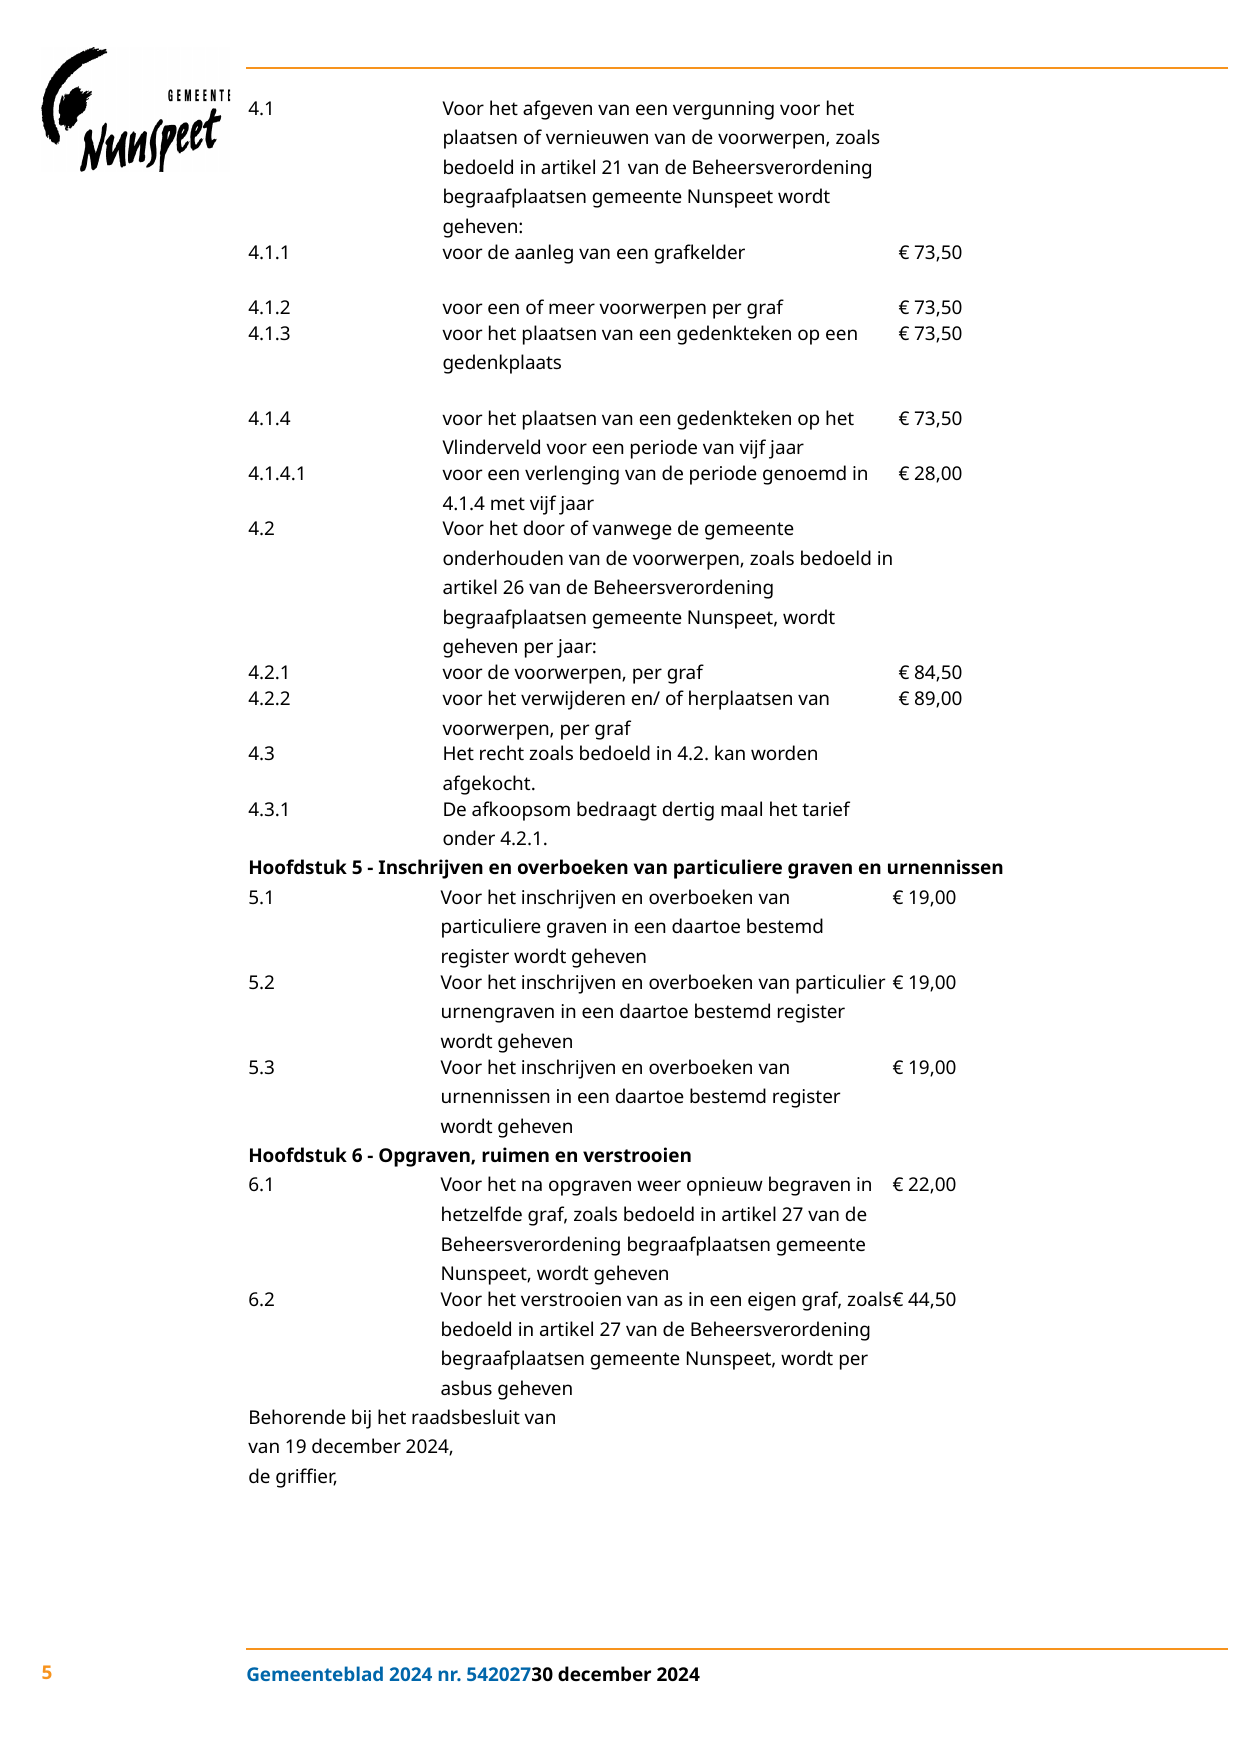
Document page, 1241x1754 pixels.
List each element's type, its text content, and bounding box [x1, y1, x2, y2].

table_cell € 44,50 [892, 1286, 1152, 1401]
table_cell voor het plaatsen van een gedenkteken op het Vlinderveld voor een periode van vijf jaar [442, 405, 898, 460]
table_cell € 19,00 [892, 1054, 1152, 1139]
table_cell Het recht zoals bedoeld in 4.2. kan worden afgekocht. [442, 741, 898, 796]
table_cell Voor het verstrooien van as in een eigen graf, zoals bedoeld in artikel 27 van de Beheersverordening begraafplaatsen gemeente Nunspeet, wordt per asbus geheven [440, 1286, 892, 1401]
table_header Voor het inschrijven en overboeken van particuliere graven in een daartoe bestemd register wordt geheven [440, 884, 892, 969]
table_cell Voor het inschrijven en overboeken van particulier urnengraven in een daartoe bestemd register wordt geheven [440, 969, 892, 1054]
table_cell voor het verwijderen en/ of herplaatsen van voorwerpen, per graf [442, 685, 898, 741]
picture [41, 47, 231, 172]
table_cell voor een of meer voorwerpen per graf [442, 294, 898, 320]
table_cell Voor het door of vanwege de gemeente onderhouden van de voorwerpen, zoals bedoeld in artikel 26 van de Beheersverordening begraafplaatsen gemeente Nunspeet, wordt geheven per jaar: [442, 515, 898, 659]
table_cell [898, 741, 1152, 796]
table_cell € 73,50 [898, 405, 1152, 460]
table_cell Voor het inschrijven en overboeken van urnennissen in een daartoe bestemd register wordt geheven [440, 1054, 892, 1139]
table_header Voor het na opgraven weer opnieuw begraven in hetzelfde graf, zoals bedoeld in artikel 27 van de Beheersverordening begraafplaatsen gemeente Nunspeet, wordt geheven [440, 1172, 892, 1286]
table_cell € 73,50 [898, 294, 1152, 320]
table_cell 6.2 [248, 1286, 440, 1401]
table_cell 4.2.2 [248, 685, 442, 741]
table_header [898, 95, 1152, 239]
table_cell € 73,50 [898, 239, 1152, 294]
table_cell 5.2 [248, 969, 440, 1054]
table_cell voor het plaatsen van een gedenkteken op een gedenkplaats [442, 320, 898, 405]
table_cell 4.1.4 [248, 405, 442, 460]
table_header € 19,00 [892, 884, 1152, 969]
table_cell 4.1.3 [248, 320, 442, 405]
table_cell 4.1.2 [248, 294, 442, 320]
table_header 6.1 [248, 1172, 440, 1286]
table_header € 22,00 [892, 1172, 1152, 1286]
table_cell voor de voorwerpen, per graf [442, 660, 898, 685]
table_cell € 73,50 [898, 320, 1152, 405]
table_cell 5.3 [248, 1054, 440, 1139]
table_cell 4.1.1 [248, 239, 442, 294]
table_cell voor een verlenging van de periode genoemd in 4.1.4 met vijf jaar [442, 460, 898, 515]
table_cell € 89,00 [898, 685, 1152, 741]
table_cell 4.2 [248, 515, 442, 659]
text Hoofdstuk 6 - Opgraven, ruimen en verstrooien [248, 1142, 1152, 1168]
text de griffier, [248, 1463, 1152, 1489]
text van 19 december 2024, [248, 1433, 1152, 1459]
table_cell 4.3 [248, 741, 442, 796]
table_cell 4.3.1 [248, 796, 442, 851]
table_cell 4.1.4.1 [248, 460, 442, 515]
table_cell € 28,00 [898, 460, 1152, 515]
table_cell € 19,00 [892, 969, 1152, 1054]
table_header 5.1 [248, 884, 440, 969]
table_header 4.1 [248, 95, 442, 239]
table_cell € 84,50 [898, 660, 1152, 685]
table_cell De afkoopsom bedraagt dertig maal het tarief onder 4.2.1. [442, 796, 898, 851]
table_cell [898, 515, 1152, 659]
text Behorende bij het raadsbesluit van [248, 1404, 1152, 1429]
table_header Voor het afgeven van een vergunning voor het plaatsen of vernieuwen van de voorwerpen, zoals bedoeld in artikel 21 van de Beheersverordening begraafplaatsen gemeente Nunspeet wordt geheven: [442, 95, 898, 239]
text Hoofdstuk 5 - Inschrijven en overboeken van particuliere graven en urnennissen [248, 854, 1152, 880]
table_cell [898, 796, 1152, 851]
table_cell 4.2.1 [248, 660, 442, 685]
table_cell voor de aanleg van een grafkelder [442, 239, 898, 294]
